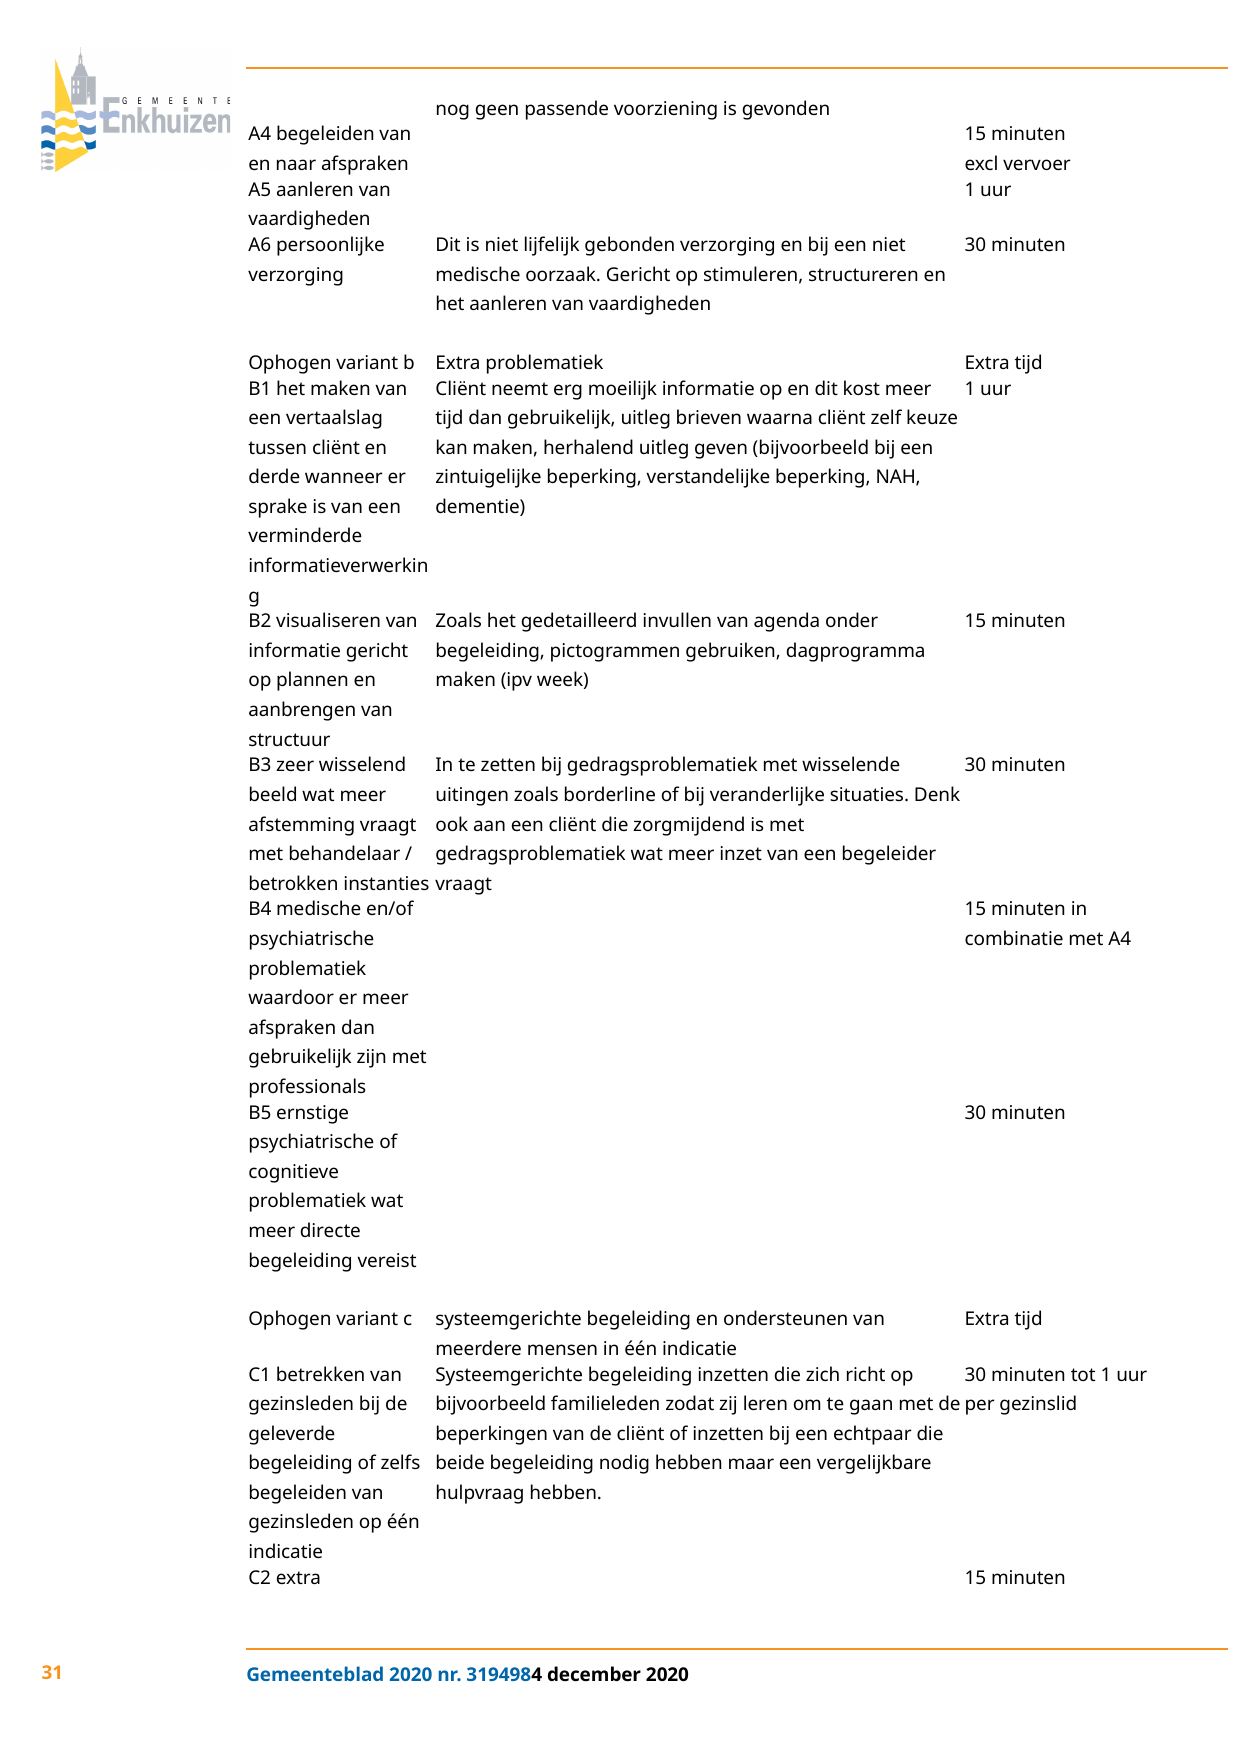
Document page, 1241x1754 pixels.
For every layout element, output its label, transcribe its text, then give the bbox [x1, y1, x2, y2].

table_cell B4 medische en/of psychiatrische problematiek waardoor er meer afspraken dan gebruikelijk zijn met professionals [248, 896, 435, 1099]
table_cell [248, 95, 435, 121]
table_header Extra tijd [964, 349, 1152, 375]
table_header Ophogen variant c [248, 1305, 435, 1361]
table_cell [435, 1099, 964, 1272]
table_cell Dit is niet lijfelijk gebonden verzorging en bij een niet medische oorzaak. Gericht op stimuleren, structureren en het aanleren van vaardigheden [435, 231, 964, 316]
table_cell Cliënt neemt erg moeilijk informatie op en dit kost meer tijd dan gebruikelijk, uitleg brieven waarna cliënt zelf keuze kan maken, herhalend uitleg geven (bijvoorbeeld bij een zintuigelijke beperking, verstandelijke beperking, NAH, dementie) [435, 375, 964, 607]
table_cell Zoals het gedetailleerd invullen van agenda onder begeleiding, pictogrammen gebruiken, dagprogramma maken (ipv week) [435, 608, 964, 752]
table_cell A4 begeleiden van en naar afspraken [248, 121, 435, 176]
table_header systeemgerichte begeleiding en ondersteunen van meerdere mensen in één indicatie [435, 1305, 964, 1361]
table_cell C1 betrekken van gezinsleden bij de geleverde begeleiding of zelfs begeleiden van gezinsleden op één indicatie [248, 1361, 435, 1564]
table_cell B1 het maken van een vertaalslag tussen cliënt en derde wanneer er sprake is van een verminderde informatieverwerking [248, 375, 435, 607]
table_header Extra problematiek [435, 349, 964, 375]
table_cell 30 minuten [964, 231, 1152, 316]
table_cell A5 aanleren van vaardigheden [248, 176, 435, 231]
picture [41, 47, 231, 172]
table_cell C2 extra [248, 1564, 435, 1590]
table_header Extra tijd [964, 1305, 1152, 1361]
table_cell [435, 896, 964, 1099]
table_cell B5 ernstige psychiatrische of cognitieve problematiek wat meer directe begeleiding vereist [248, 1099, 435, 1272]
table_cell Systeemgerichte begeleiding inzetten die zich richt op bijvoorbeeld familieleden zodat zij leren om te gaan met de beperkingen van de cliënt of inzetten bij een echtpaar die beide begeleiding nodig hebben maar een vergelijkbare hulpvraag hebben. [435, 1361, 964, 1564]
table_cell [964, 95, 1152, 121]
table_cell [435, 121, 964, 176]
table_cell B2 visualiseren van informatie gericht op plannen en aanbrengen van structuur [248, 608, 435, 752]
table_cell [435, 1564, 964, 1590]
table_cell B3 zeer wisselend beeld wat meer afstemming vraagt met behandelaar / betrokken instanties [248, 752, 435, 896]
table_cell 15 minuten in combinatie met A4 [964, 896, 1152, 1099]
table_cell 15 minuten [964, 608, 1152, 752]
table_header Ophogen variant b [248, 349, 435, 375]
table_cell 1 uur [964, 176, 1152, 231]
table_cell 15 minuten excl vervoer [964, 121, 1152, 176]
table_cell 30 minuten tot 1 uur per gezinslid [964, 1361, 1152, 1564]
table_cell 15 minuten [964, 1564, 1152, 1590]
table_cell [435, 176, 964, 231]
table_cell nog geen passende voorziening is gevonden [435, 95, 964, 121]
table_cell A6 persoonlijke verzorging [248, 231, 435, 316]
table_cell 1 uur [964, 375, 1152, 607]
table_cell 30 minuten [964, 752, 1152, 896]
table_cell In te zetten bij gedragsproblematiek met wisselende uitingen zoals borderline of bij veranderlijke situaties. Denk ook aan een cliënt die zorgmijdend is met gedragsproblematiek wat meer inzet van een begeleider vraagt [435, 752, 964, 896]
table_cell 30 minuten [964, 1099, 1152, 1272]
